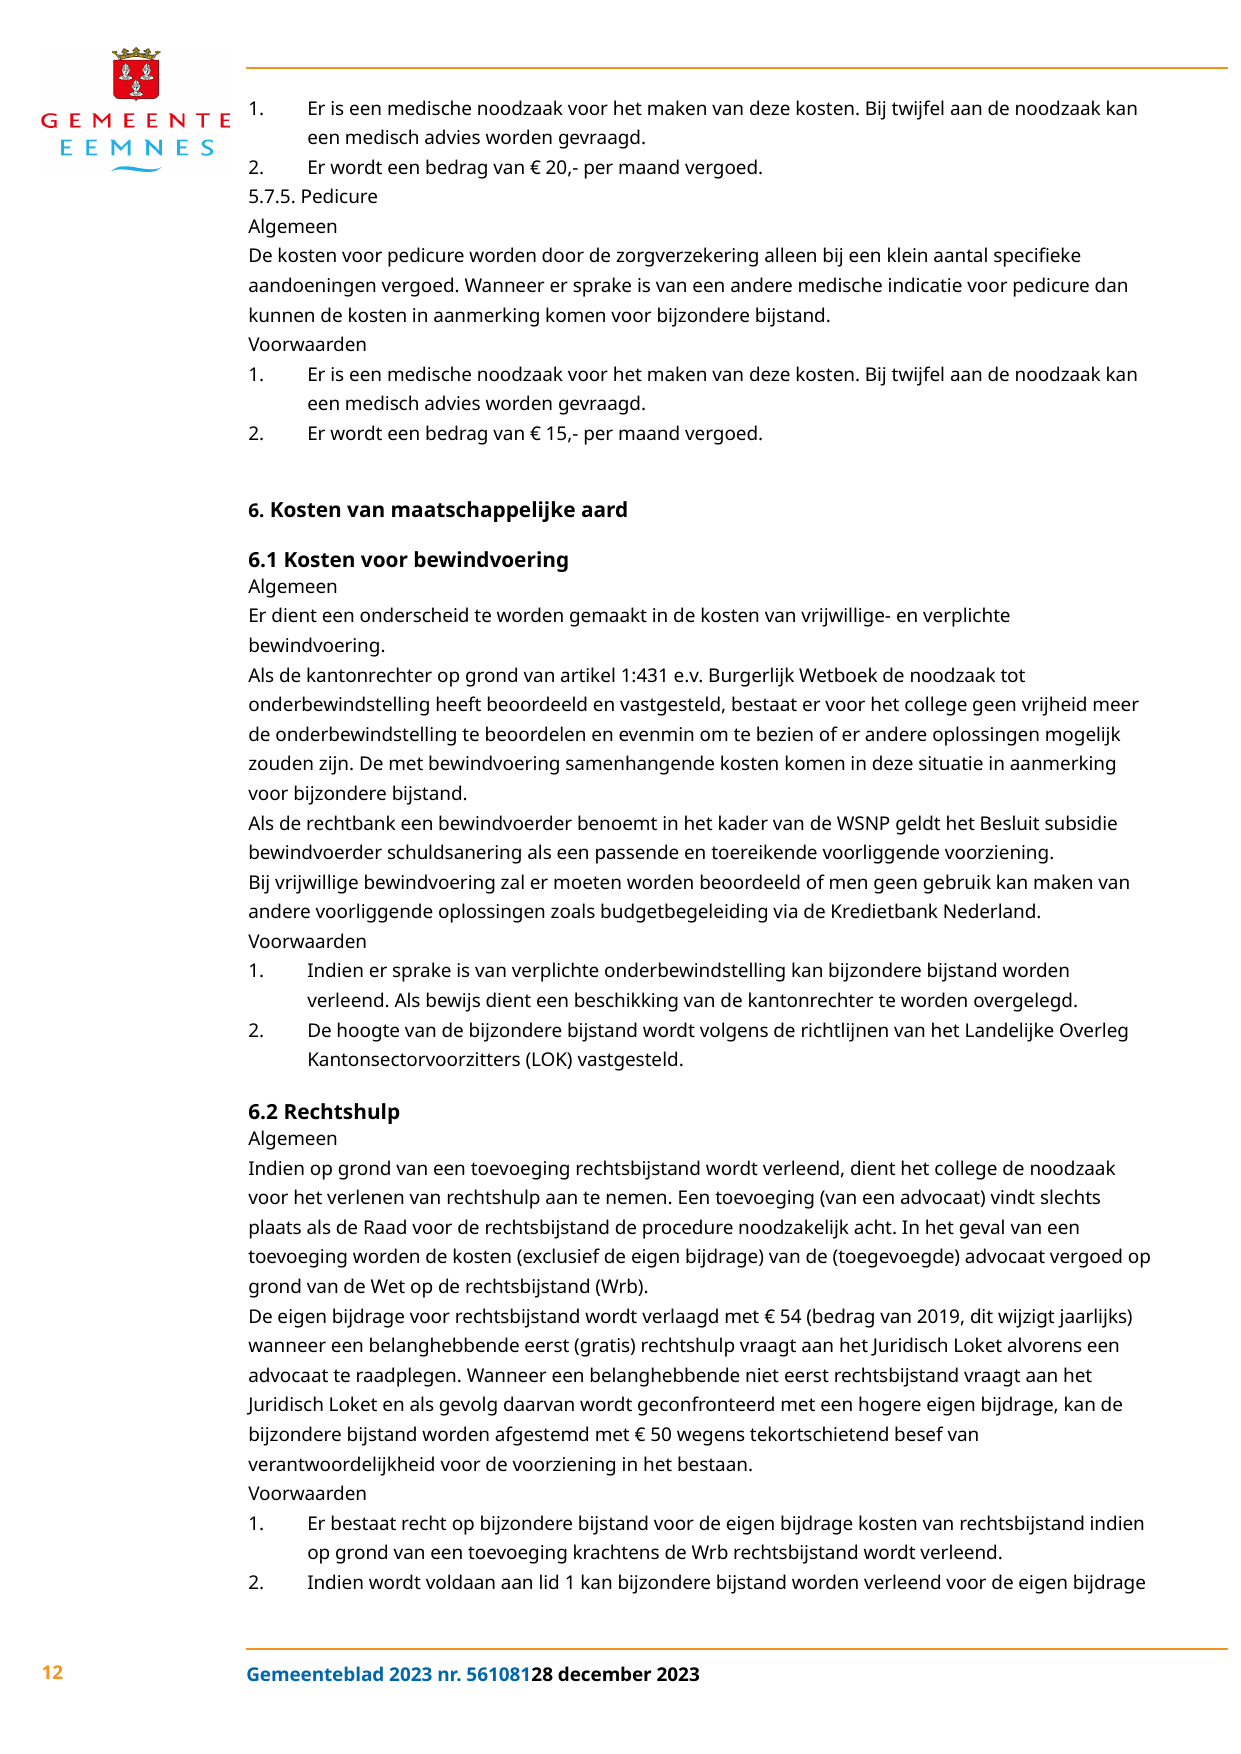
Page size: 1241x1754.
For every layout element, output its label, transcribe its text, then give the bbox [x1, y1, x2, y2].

list Er is een medische noodzaak voor het maken van deze kosten. Bij twijfel aan de noodzaak kan een medisch advies worden gevraagd. [248, 361, 1152, 416]
text Indien op grond van een toevoeging rechtsbijstand wordt verleend, dient het college de noodzaak voor het verlenen van rechtshulp aan te nemen. Een toevoeging (van een advocaat) vindt slechts plaats als de Raad voor de rechtsbijstand de procedure noodzakelijk acht. In het geval van een toevoeging worden de kosten (exclusief de eigen bijdrage) van de (toegevoegde) advocaat vergoed op grond van de Wet op de rechtsbijstand (Wrb). [248, 1155, 1152, 1299]
list Er is een medische noodzaak voor het maken van deze kosten. Bij twijfel aan de noodzaak kan een medisch advies worden gevraagd. [248, 95, 1152, 150]
picture [41, 47, 231, 172]
list De hoogte van de bijzondere bijstand wordt volgens de richtlijnen van het Landelijke Overleg Kantonsectorvoorzitters (LOK) vastgesteld. [248, 1017, 1152, 1072]
list Er wordt een bedrag van € 20,- per maand vergoed. [248, 154, 1152, 180]
text 6.2 Rechtshulp [248, 1097, 1152, 1125]
text Voorwaarden [248, 1480, 1152, 1506]
text Algemeen [248, 1125, 1152, 1151]
text Als de rechtbank een bewindvoerder benoemt in het kader van de WSNP geldt het Besluit subsidie bewindvoerder schuldsanering als een passende en toereikende voorliggende voorziening. [248, 810, 1152, 865]
text Voorwaarden [248, 928, 1152, 954]
text Voorwaarden [248, 331, 1152, 357]
text 6. Kosten van maatschappelijke aard [248, 495, 1152, 524]
text Als de kantonrechter op grond van artikel 1:431 e.v. Burgerlijk Wetboek de noodzaak tot onderbewindstelling heeft beoordeeld en vastgesteld, bestaat er voor het college geen vrijheid meer de onderbewindstelling te beoordelen en evenmin om te bezien of er andere oplossingen mogelijk zouden zijn. De met bewindvoering samenhangende kosten komen in deze situatie in aanmerking voor bijzondere bijstand. [248, 662, 1152, 806]
text Bij vrijwillige bewindvoering zal er moeten worden beoordeeld of men geen gebruik kan maken van andere voorliggende oplossingen zoals budgetbegeleiding via de Kredietbank Nederland. [248, 869, 1152, 924]
list Indien er sprake is van verplichte onderbewindstelling kan bijzondere bijstand worden verleend. Als bewijs dient een beschikking van de kantonrechter te worden overgelegd. [248, 958, 1152, 1013]
text 5.7.5. Pedicure [248, 183, 1152, 209]
text Algemeen [248, 573, 1152, 599]
text 6.1 Kosten voor bewindvoering [248, 545, 1152, 573]
text Er dient een onderscheid te worden gemaakt in de kosten van vrijwillige- en verplichte bewindvoering. [248, 603, 1152, 658]
text De kosten voor pedicure worden door de zorgverzekering alleen bij een klein aantal specifieke aandoeningen vergoed. Wanneer er sprake is van een andere medische indicatie voor pedicure dan kunnen de kosten in aanmerking komen voor bijzondere bijstand. [248, 243, 1152, 328]
list Er bestaat recht op bijzondere bijstand voor de eigen bijdrage kosten van rechtsbijstand indien op grond van een toevoeging krachtens de Wrb rechtsbijstand wordt verleend. [248, 1510, 1152, 1565]
list Er wordt een bedrag van € 15,- per maand vergoed. [248, 420, 1152, 446]
text Algemeen [248, 213, 1152, 239]
list Indien wordt voldaan aan lid 1 kan bijzondere bijstand worden verleend voor de eigen bijdrage [248, 1569, 1152, 1595]
text De eigen bijdrage voor rechtsbijstand wordt verlaagd met € 54 (bedrag van 2019, dit wijzigt jaarlijks) wanneer een belanghebbende eerst (gratis) rechtshulp vraagt aan het Juridisch Loket alvorens een advocaat te raadplegen. Wanneer een belanghebbende niet eerst rechtsbijstand vraagt aan het Juridisch Loket en als gevolg daarvan wordt geconfronteerd met een hogere eigen bijdrage, kan de bijzondere bijstand worden afgestemd met € 50 wegens tekortschietend besef van verantwoordelijkheid voor de voorziening in het bestaan. [248, 1303, 1152, 1476]
